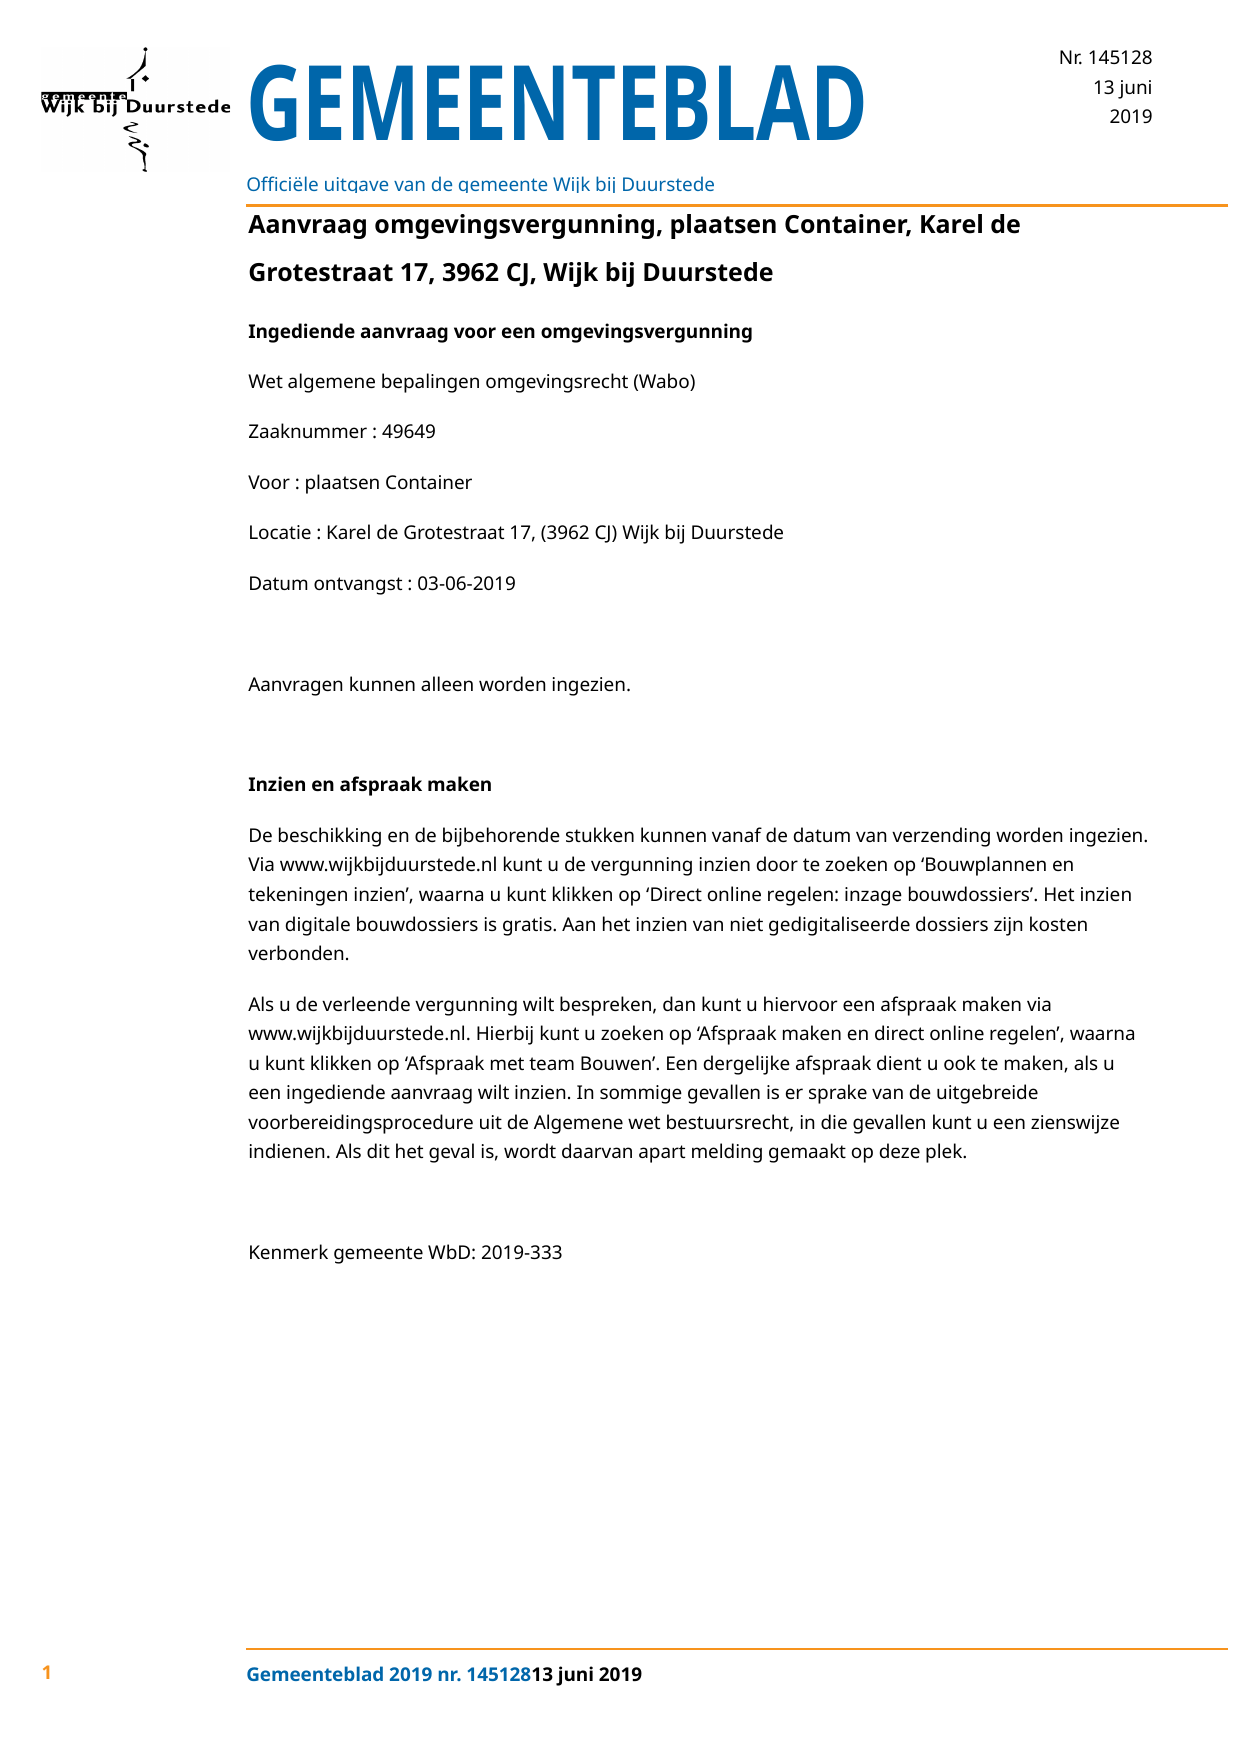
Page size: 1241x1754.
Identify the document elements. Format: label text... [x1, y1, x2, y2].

text Ingediende aanvraag voor een omgevingsvergunning [248, 318, 1152, 344]
text Datum ontvangst : 03-06-2019 [248, 570, 1152, 596]
text Kenmerk gemeente WbD: 2019-333 [248, 1239, 1152, 1265]
text Inzien en afspraak maken [248, 772, 1152, 797]
text Als u de verleende vergunning wilt bespreken, dan kunt u hiervoor een afspraak maken via www.wijkbijduurstede.nl. Hierbij kunt u zoeken op ‘Afspraak maken en direct online regelen’, waarna u kunt klikken op ‘Afspraak met team Bouwen’. Een dergelijke afspraak dient u ook te maken, als u een ingediende aanvraag wilt inzien. In sommige gevallen is er sprake van de uitgebreide voorbereidingsprocedure uit de Algemene wet bestuursrecht, in die gevallen kunt u een zienswijze indienen. Als dit het geval is, wordt daarvan apart melding gemaakt op deze plek. [248, 991, 1152, 1164]
picture [41, 47, 231, 172]
text Aanvraag omgevingsvergunning, plaatsen Container, Karel de Grotestraat 17, 3962 CJ, Wijk bij Duurstede [248, 207, 1152, 288]
text Aanvragen kunnen alleen worden ingezien. [248, 671, 1152, 697]
text Wet algemene bepalingen omgevingsrecht (Wabo) [248, 368, 1152, 394]
text Locatie : Karel de Grotestraat 17, (3962 CJ) Wijk bij Duurstede [248, 519, 1152, 545]
text De beschikking en de bijbehorende stukken kunnen vanaf de datum van verzending worden ingezien. Via www.wijkbijduurstede.nl kunt u de vergunning inzien door te zoeken op ‘Bouwplannen en tekeningen inzien’, waarna u kunt klikken op ‘Direct online regelen: inzage bouwdossiers’. Het inzien van digitale bouwdossiers is gratis. Aan het inzien van niet gedigitaliseerde dossiers zijn kosten verbonden. [248, 822, 1152, 966]
text Voor : plaatsen Container [248, 469, 1152, 495]
text Zaaknummer : 49649 [248, 419, 1152, 444]
